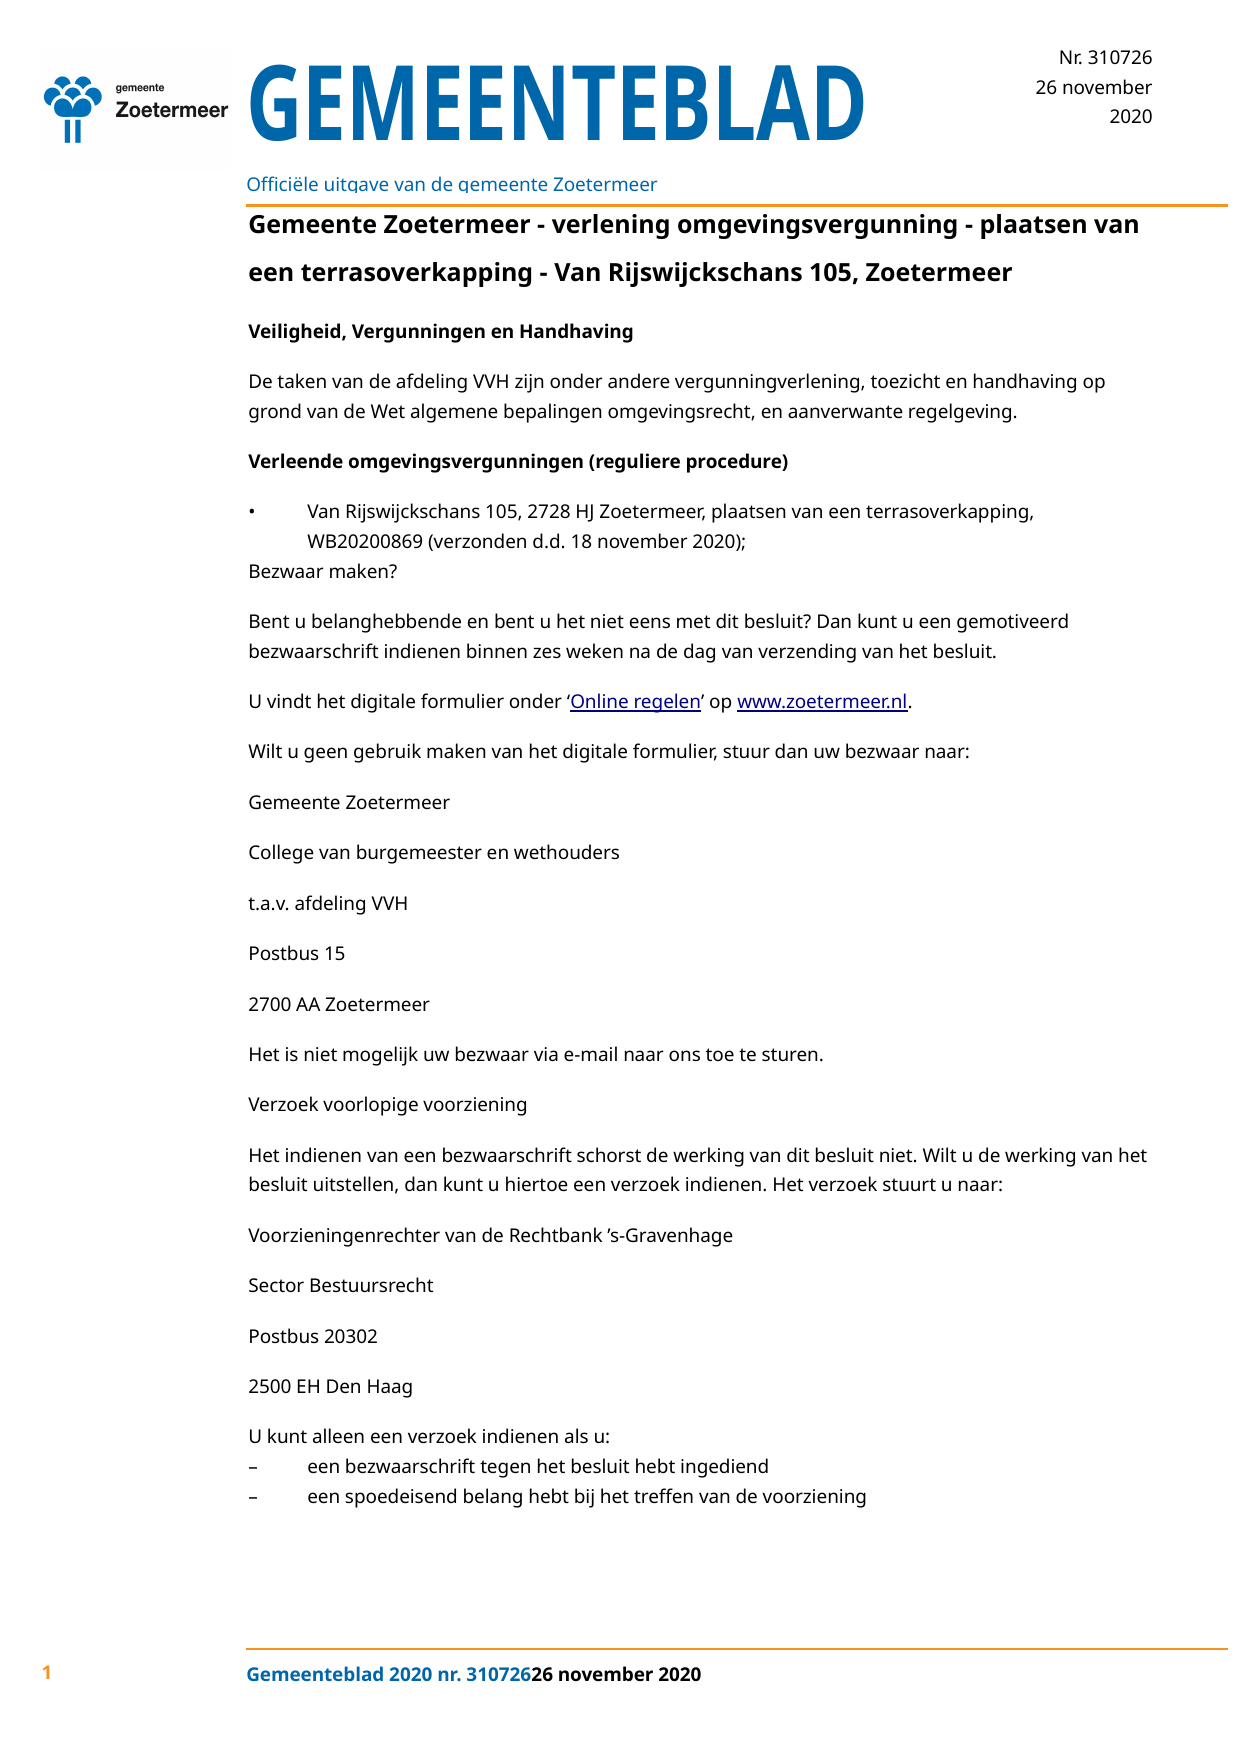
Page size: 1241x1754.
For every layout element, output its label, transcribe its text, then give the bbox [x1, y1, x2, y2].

picture [41, 47, 231, 172]
text U vindt het digitale formulier onder ‘Online regelen’ op www.zoetermeer.nl. [248, 688, 1152, 714]
text 2500 EH Den Haag [248, 1373, 1152, 1399]
text U kunt alleen een verzoek indienen als u: [248, 1424, 1152, 1449]
text Sector Bestuursrecht [248, 1272, 1152, 1298]
list een bezwaarschrift tegen het besluit hebt ingediend [248, 1453, 1152, 1479]
text t.a.v. afdeling VVH [248, 890, 1152, 916]
list een spoedeisend belang hebt bij het treffen van de voorziening [248, 1483, 1152, 1509]
text Wilt u geen gebruik maken van het digitale formulier, stuur dan uw bezwaar naar: [248, 739, 1152, 764]
text Bent u belanghebbende en bent u het niet eens met dit besluit? Dan kunt u een gemotiveerd bezwaarschrift indienen binnen zes weken na de dag van verzending van het besluit. [248, 608, 1152, 664]
text Verzoek voorlopige voorziening [248, 1092, 1152, 1117]
list Van Rijswijckschans 105, 2728 HJ Zoetermeer, plaatsen van een terrasoverkapping, WB20200869 (verzonden d.d. 18 november 2020); [248, 499, 1152, 554]
text Voorzieningenrechter van de Rechtbank ’s-Gravenhage [248, 1222, 1152, 1248]
text Verleende omgevingsvergunningen (reguliere procedure) [248, 448, 1152, 474]
text Het indienen van een bezwaarschrift schorst de werking van dit besluit niet. Wilt u de werking van het besluit uitstellen, dan kunt u hiertoe een verzoek indienen. Het verzoek stuurt u naar: [248, 1142, 1152, 1197]
text Het is niet mogelijk uw bezwaar via e-mail naar ons toe te sturen. [248, 1041, 1152, 1067]
text Bezwaar maken? [248, 558, 1152, 584]
text Gemeente Zoetermeer - verlening omgevingsvergunning - plaatsen van een terrasoverkapping - Van Rijswijckschans 105, Zoetermeer [248, 207, 1152, 288]
text 2700 AA Zoetermeer [248, 991, 1152, 1017]
text Postbus 20302 [248, 1323, 1152, 1349]
text De taken van de afdeling VVH zijn onder andere vergunningverlening, toezicht en handhaving op grond van de Wet algemene bepalingen omgevingsrecht, en aanverwante regelgeving. [248, 368, 1152, 424]
text College van burgemeester en wethouders [248, 839, 1152, 865]
text Veiligheid, Vergunningen en Handhaving [248, 318, 1152, 344]
text Postbus 15 [248, 940, 1152, 966]
text Gemeente Zoetermeer [248, 789, 1152, 815]
